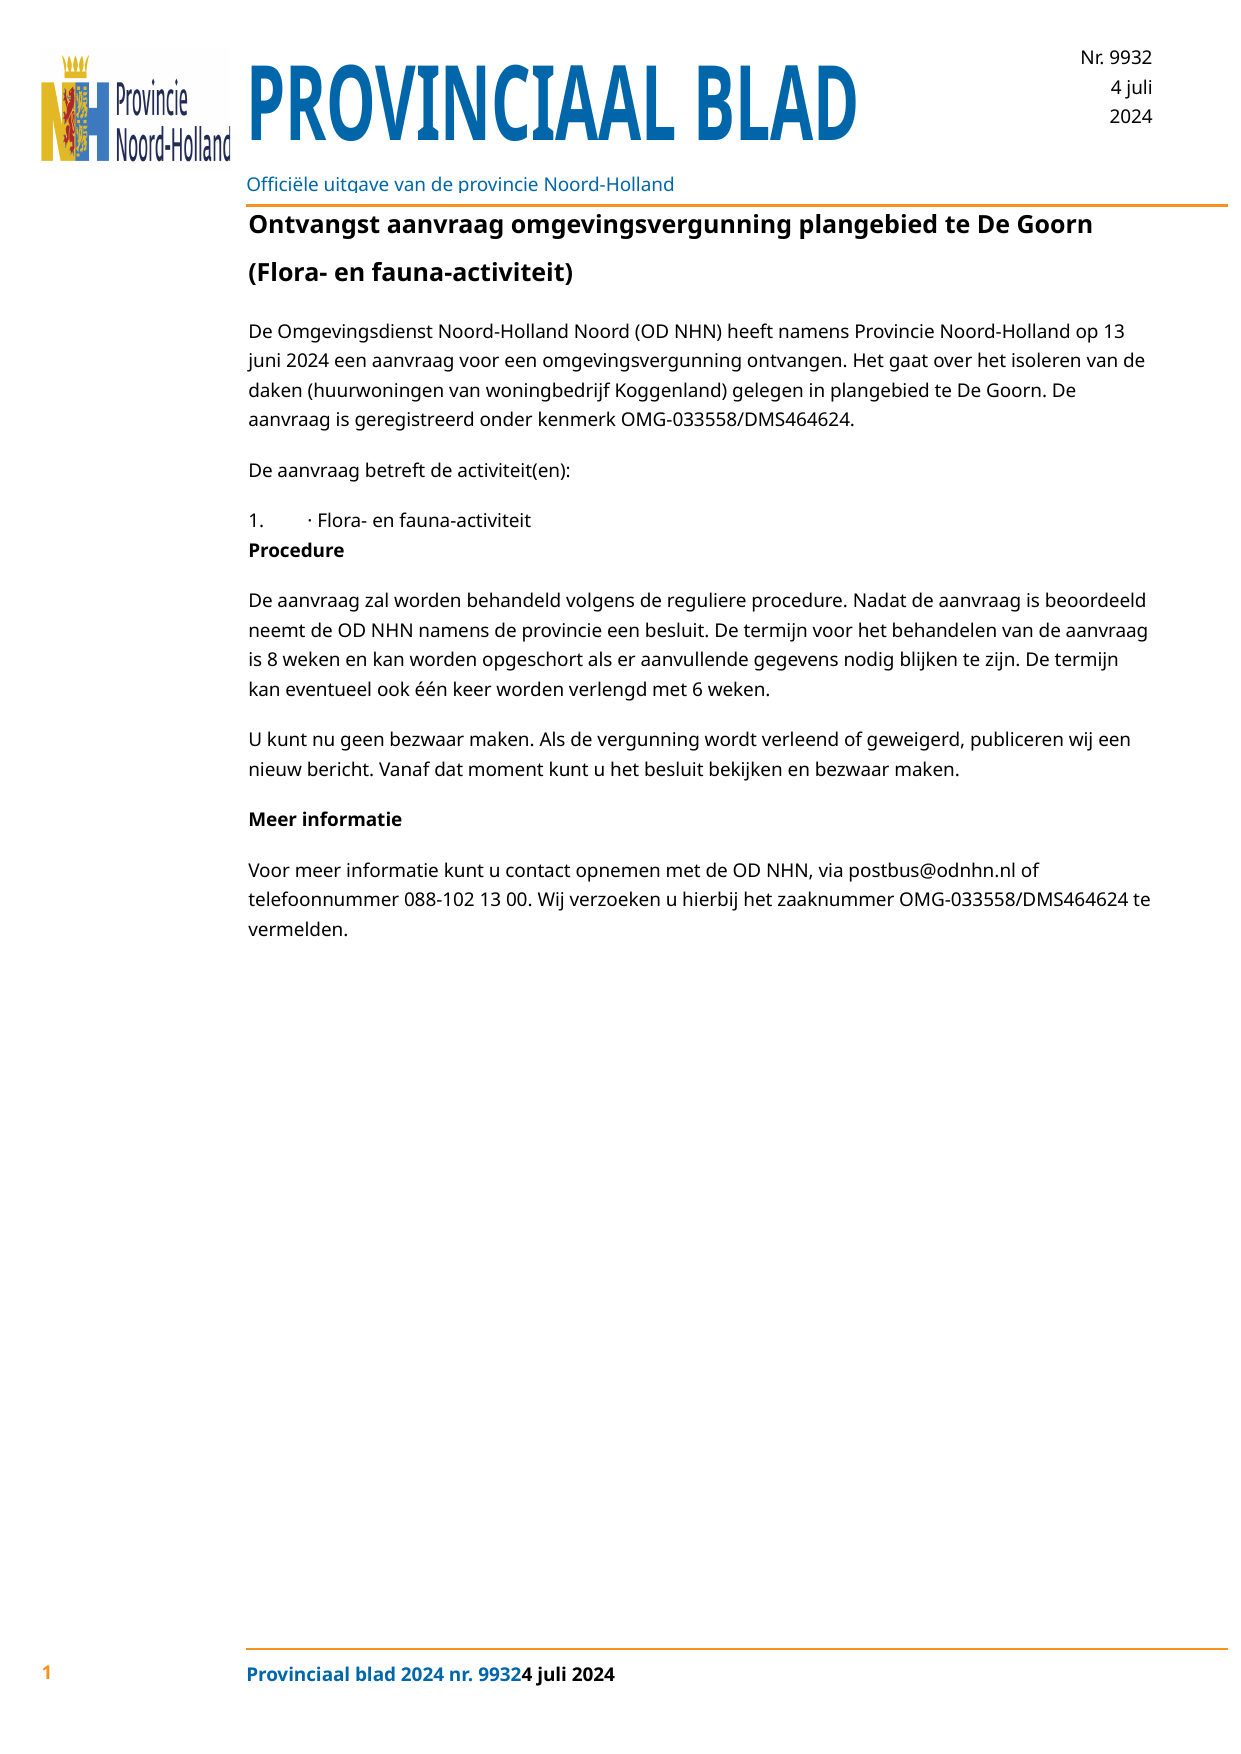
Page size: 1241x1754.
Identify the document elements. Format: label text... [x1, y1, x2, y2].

text Procedure [248, 537, 1152, 563]
text Ontvangst aanvraag omgevingsvergunning plangebied te De Goorn (Flora- en fauna-activiteit) [248, 207, 1152, 288]
text Meer informatie [248, 807, 1152, 832]
text U kunt nu geen bezwaar maken. Als de vergunning wordt verleend of geweigerd, publiceren wij een nieuw bericht. Vanaf dat moment kunt u het besluit bekijken en bezwaar maken. [248, 727, 1152, 782]
text Voor meer informatie kunt u contact opnemen met de OD NHN, via postbus@odnhn.nl of telefoonnummer 088-102 13 00. Wij verzoeken u hierbij het zaaknummer OMG-033558/DMS464624 te vermelden. [248, 857, 1152, 942]
text De aanvraag betreft de activiteit(en): [248, 457, 1152, 483]
text De aanvraag zal worden behandeld volgens de reguliere procedure. Nadat de aanvraag is beoordeeld neemt de OD NHN namens de provincie een besluit. De termijn voor het behandelen van de aanvraag is 8 weken en kan worden opgeschort als er aanvullende gegevens nodig blijken te zijn. De termijn kan eventueel ook één keer worden verlengd met 6 weken. [248, 587, 1152, 702]
list · Flora- en fauna-activiteit [248, 507, 1152, 533]
text De Omgevingsdienst Noord-Holland Noord (OD NHN) heeft namens Provincie Noord-Holland op 13 juni 2024 een aanvraag voor een omgevingsvergunning ontvangen. Het gaat over het isoleren van de daken (huurwoningen van woningbedrijf Koggenland) gelegen in plangebied te De Goorn. De aanvraag is geregistreerd onder kenmerk OMG-033558/DMS464624. [248, 318, 1152, 432]
picture [41, 47, 231, 172]
